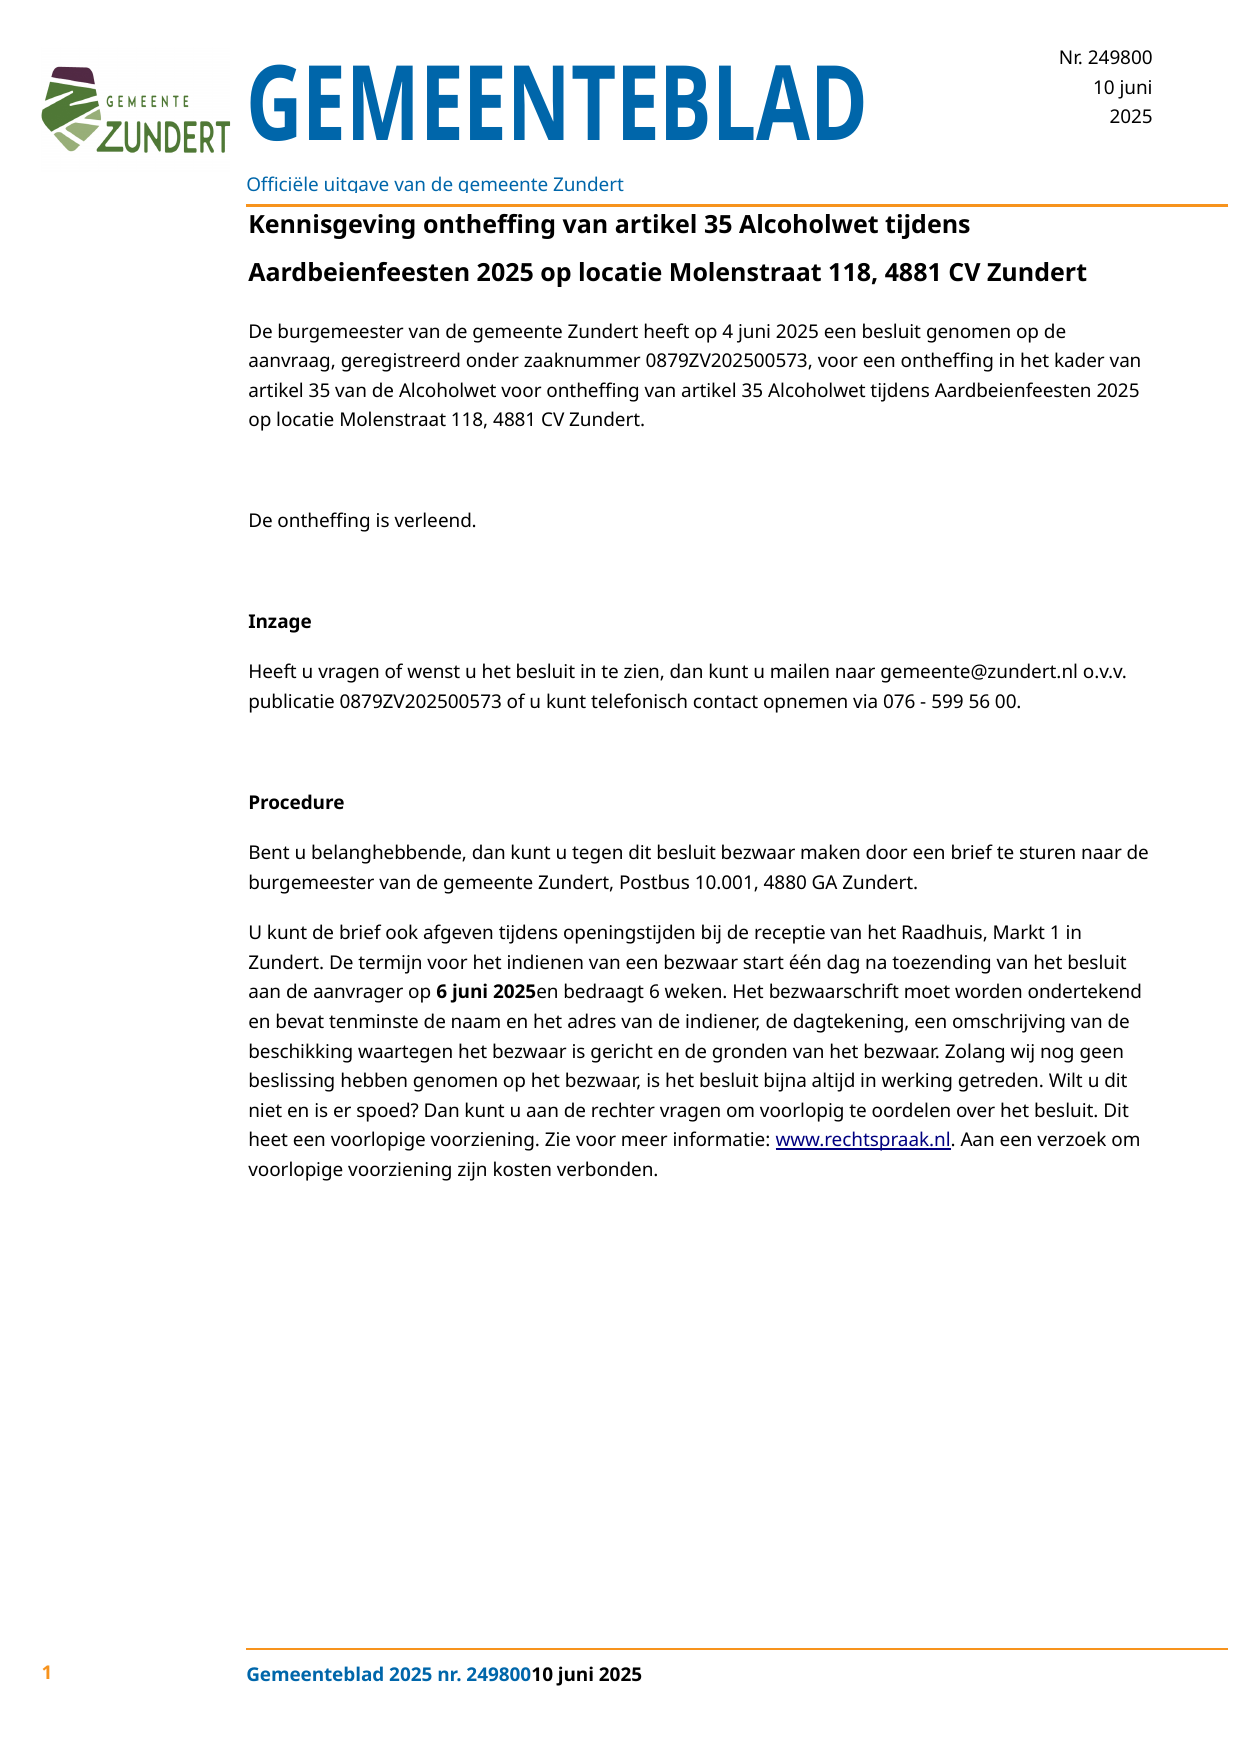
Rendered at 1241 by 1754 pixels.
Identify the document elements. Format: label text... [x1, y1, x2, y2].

text Kennisgeving ontheffing van artikel 35 Alcoholwet tijdens Aardbeienfeesten 2025 op locatie Molenstraat 118, 4881 CV Zundert [248, 207, 1152, 288]
text U kunt de brief ook afgeven tijdens openingstijden bij de receptie van het Raadhuis, Markt 1 in Zundert. De termijn voor het indienen van een bezwaar start één dag na toezending van het besluit aan de aanvrager op 6 juni 2025en bedraagt 6 weken. Het bezwaarschrift moet worden ondertekend en bevat tenminste de naam en het adres van de indiener, de dagtekening, een omschrijving van de beschikking waartegen het bezwaar is gericht en de gronden van het bezwaar. Zolang wij nog geen beslissing hebben genomen op het bezwaar, is het besluit bijna altijd in werking getreden. Wilt u dit niet en is er spoed? Dan kunt u aan de rechter vragen om voorlopig te oordelen over het besluit. Dit heet een voorlopige voorziening. Zie voor meer informatie: www.rechtspraak.nl. Aan een verzoek om voorlopige voorziening zijn kosten verbonden. [248, 919, 1152, 1182]
text Heeft u vragen of wenst u het besluit in te zien, dan kunt u mailen naar gemeente@zundert.nl o.v.v. publicatie 0879ZV202500573 of u kunt telefonisch contact opnemen via 076 - 599 56 00. [248, 659, 1152, 714]
text De burgemeester van de gemeente Zundert heeft op 4 juni 2025 een besluit genomen op de aanvraag, geregistreerd onder zaaknummer 0879ZV202500573, voor een ontheffing in het kader van artikel 35 van de Alcoholwet voor ontheffing van artikel 35 Alcoholwet tijdens Aardbeienfeesten 2025 op locatie Molenstraat 118, 4881 CV Zundert. [248, 318, 1152, 432]
text Procedure [248, 789, 1152, 815]
picture [41, 47, 231, 172]
text Bent u belanghebbende, dan kunt u tegen dit besluit bezwaar maken door een brief te sturen naar de burgemeester van de gemeente Zundert, Postbus 10.001, 4880 GA Zundert. [248, 839, 1152, 895]
text De ontheffing is verleend. [248, 507, 1152, 533]
text Inzage [248, 608, 1152, 634]
